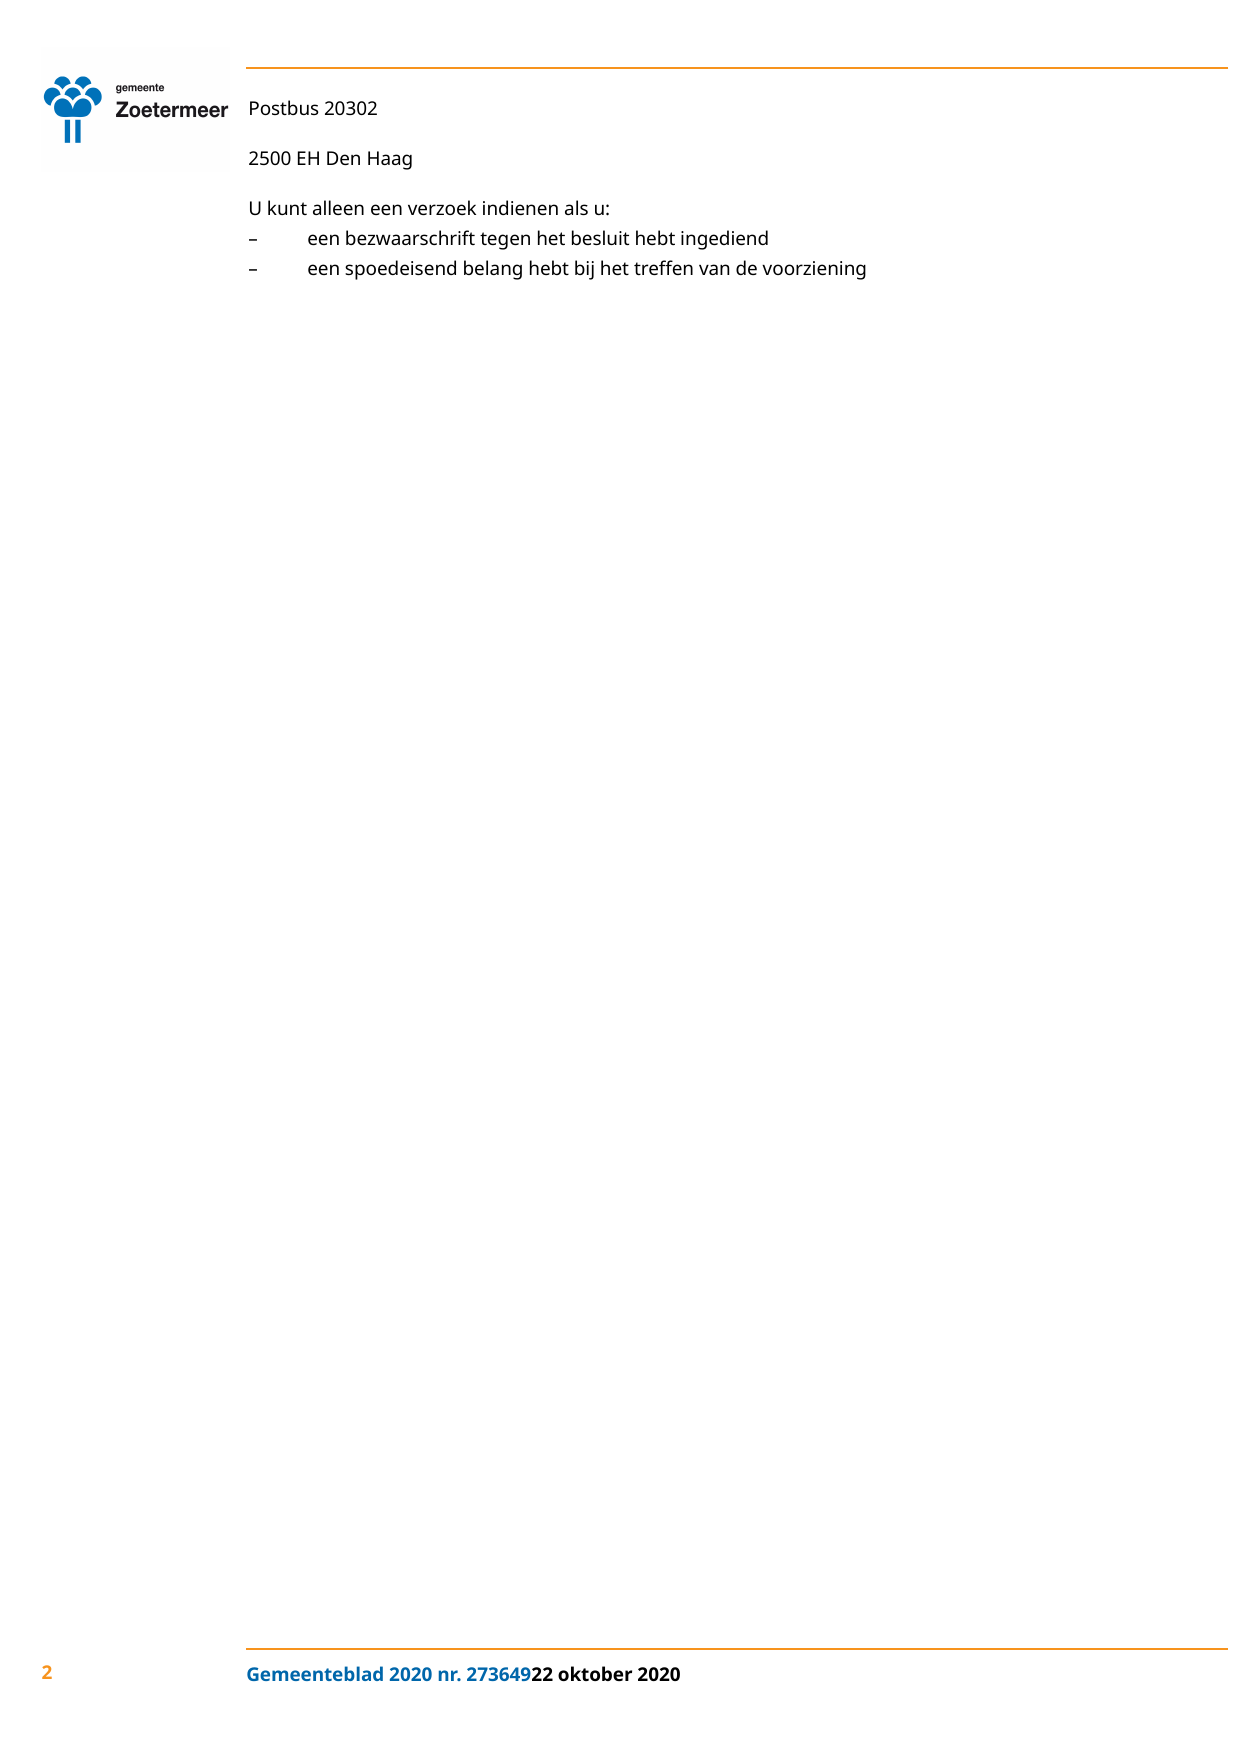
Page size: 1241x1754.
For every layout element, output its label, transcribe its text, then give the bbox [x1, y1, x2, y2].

list een spoedeisend belang hebt bij het treffen van de voorziening [248, 255, 1152, 281]
picture [41, 47, 231, 172]
text U kunt alleen een verzoek indienen als u: [248, 196, 1152, 221]
list een bezwaarschrift tegen het besluit hebt ingediend [248, 225, 1152, 251]
text Postbus 20302 [248, 95, 1152, 121]
text 2500 EH Den Haag [248, 145, 1152, 171]
